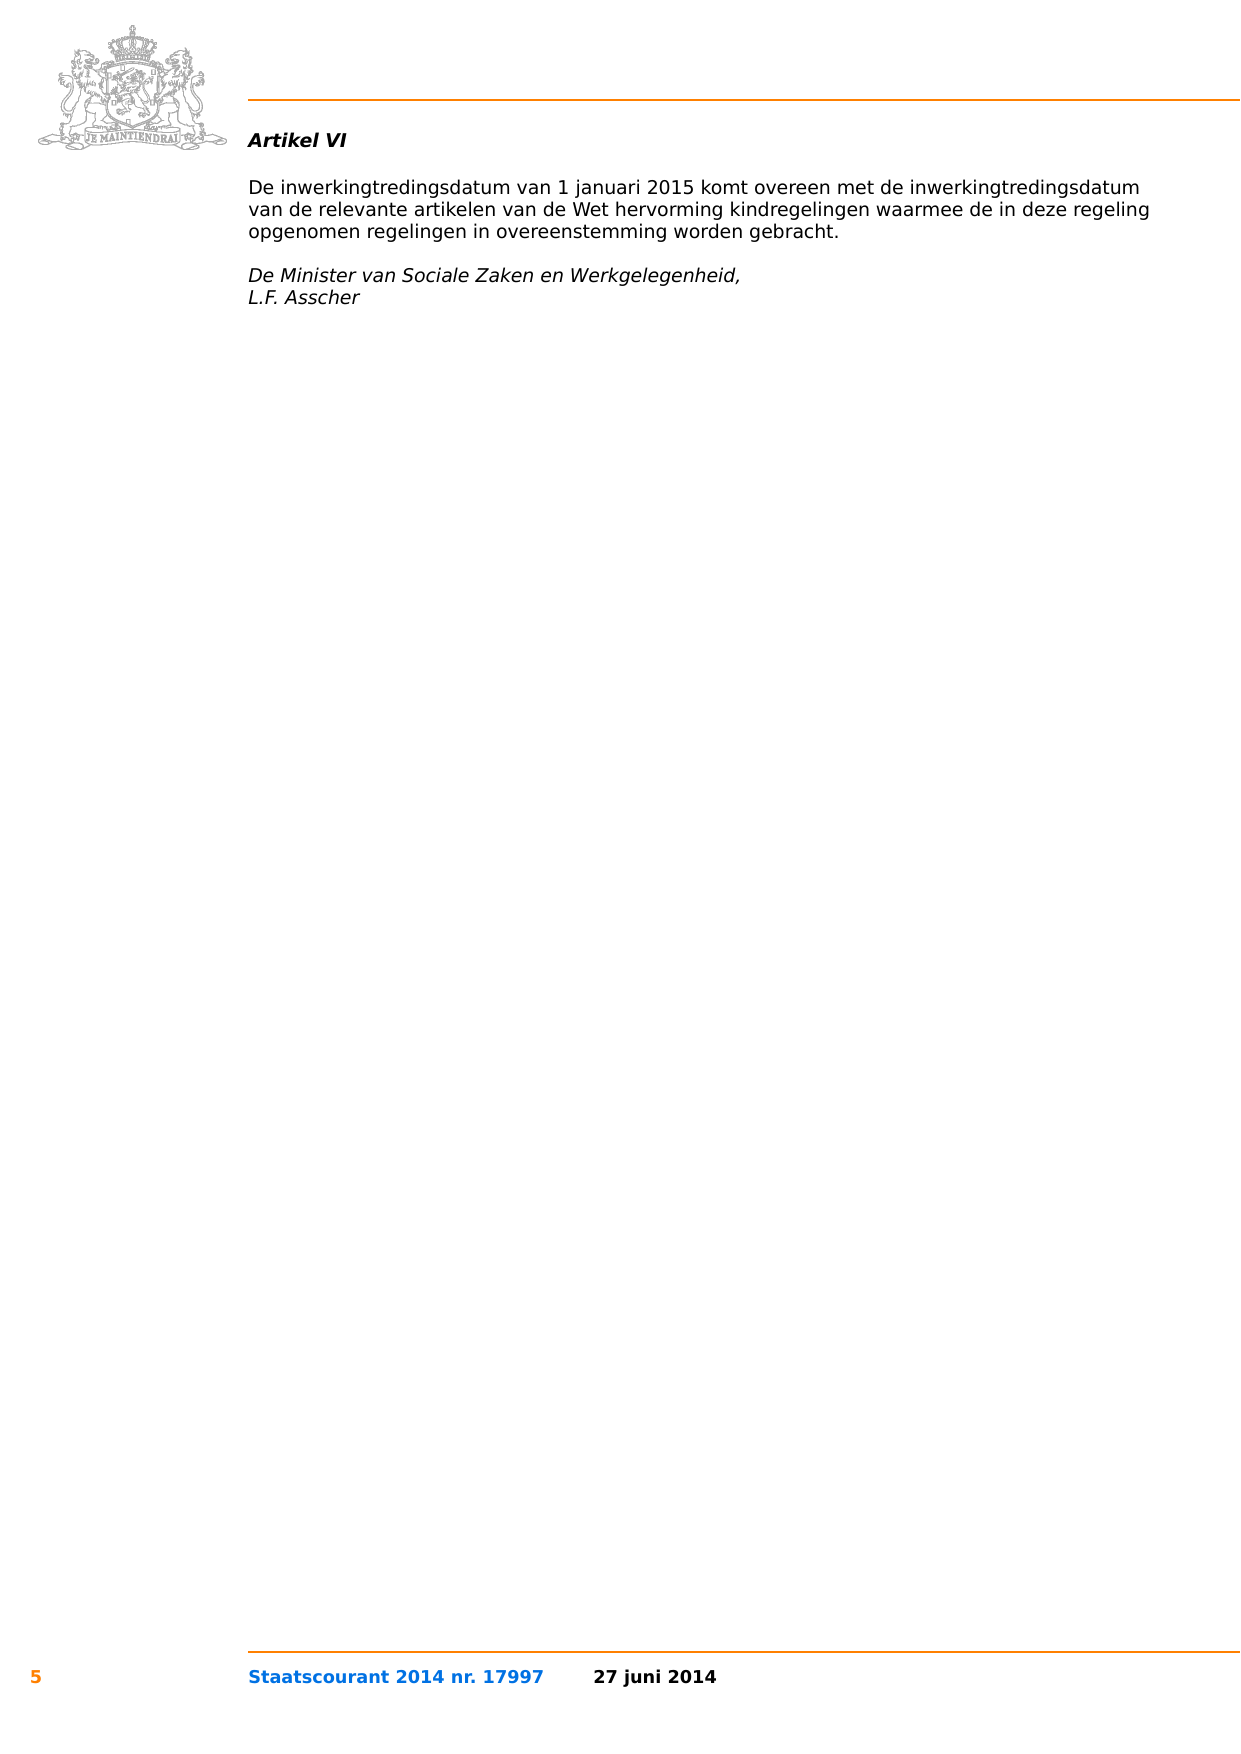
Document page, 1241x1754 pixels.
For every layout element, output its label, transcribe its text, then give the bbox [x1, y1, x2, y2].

picture [38, 25, 227, 150]
text De Minister van Sociale Zaken en Werkgelegenheid, L.F. Asscher [248, 265, 1163, 309]
subtitle Artikel VI [248, 130, 1163, 152]
text De inwerkingtredingsdatum van 1 januari 2015 komt overeen met de inwerkingtredingsdatum van de relevante artikelen van de Wet hervorming kindregelingen waarmee de in deze regeling opgenomen regelingen in overeenstemming worden gebracht. [248, 177, 1163, 243]
